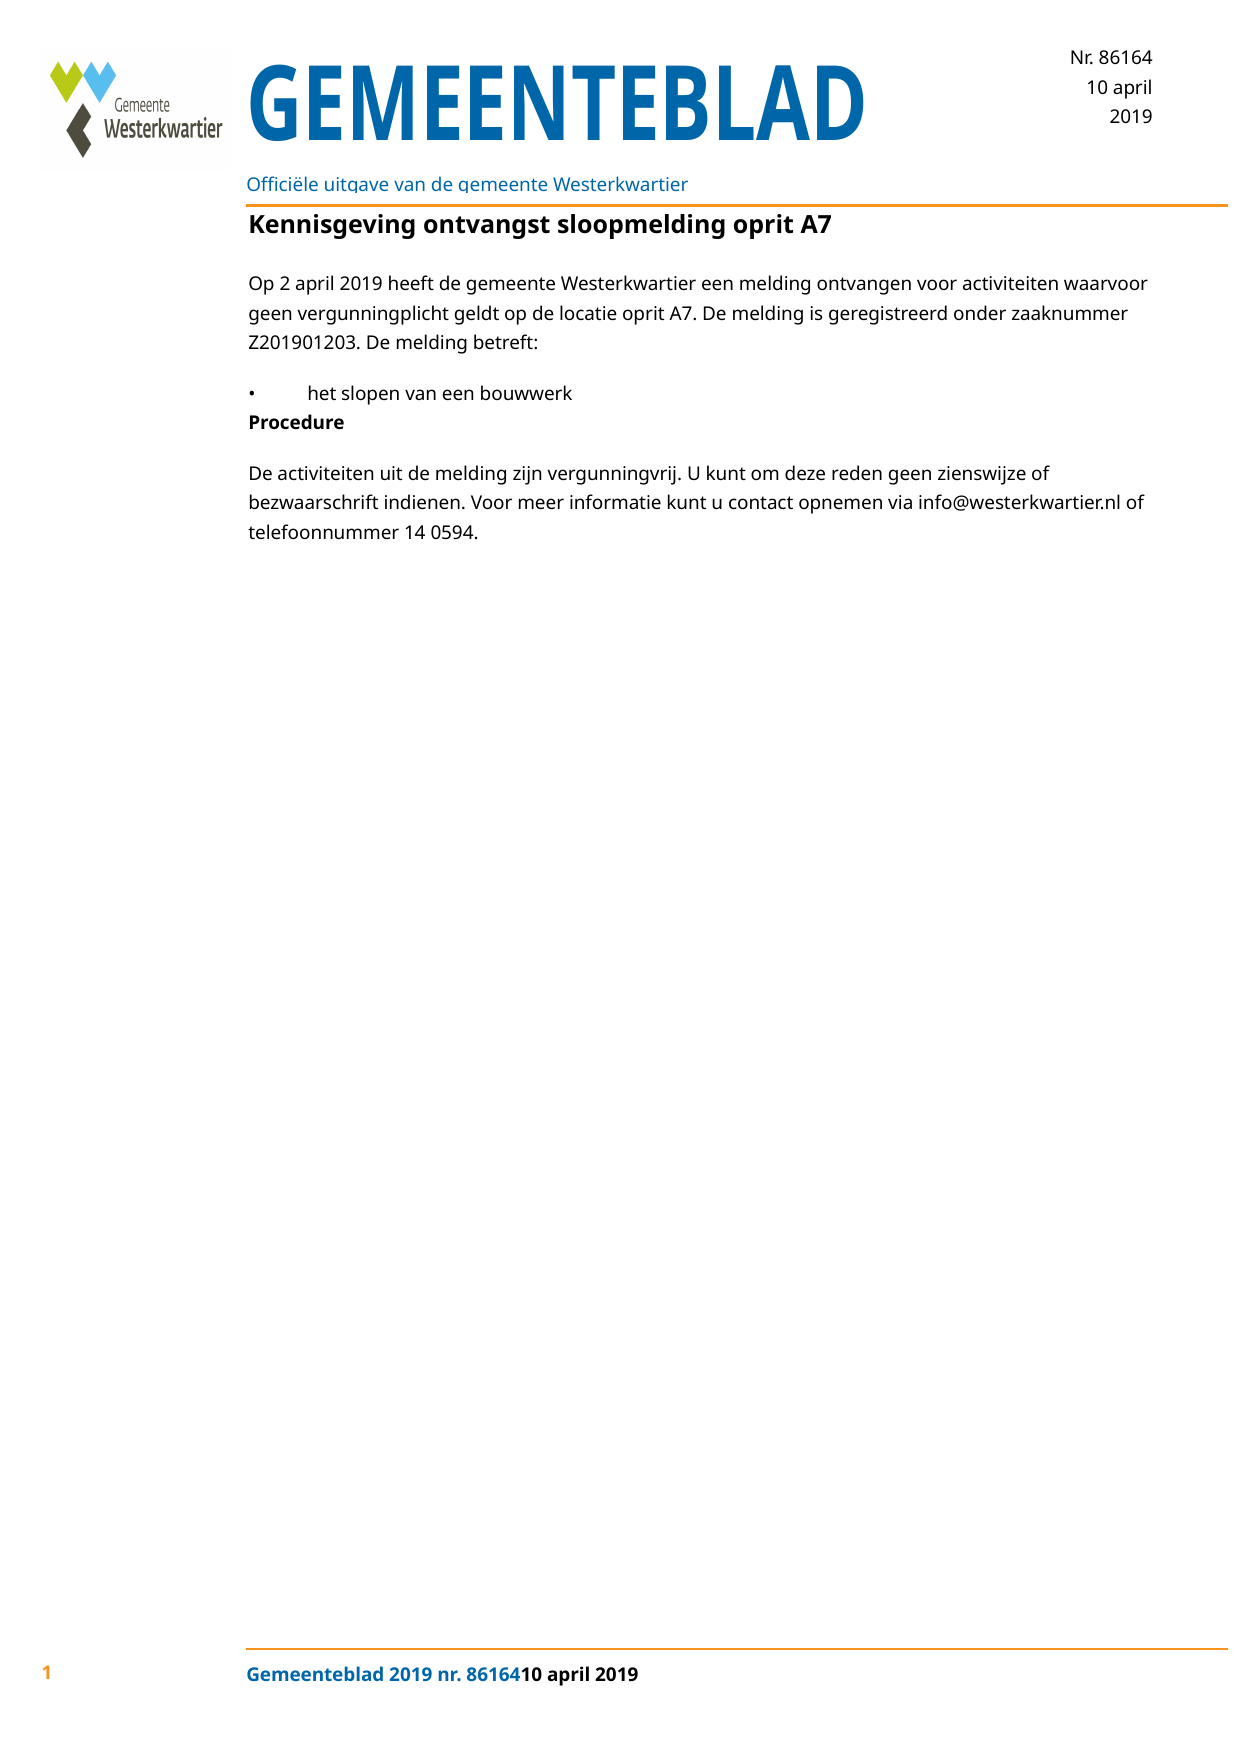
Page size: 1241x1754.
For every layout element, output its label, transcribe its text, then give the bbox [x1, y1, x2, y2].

text Kennisgeving ontvangst sloopmelding oprit A7 [248, 207, 1152, 241]
text De activiteiten uit de melding zijn vergunningvrij. U kunt om deze reden geen zienswijze of bezwaarschrift indienen. Voor meer informatie kunt u contact opnemen via info@westerkwartier.nl of telefoonnummer 14 0594. [248, 460, 1152, 545]
picture [41, 47, 231, 172]
list het slopen van een bouwwerk [248, 380, 1152, 406]
text Procedure [248, 409, 1152, 435]
text Op 2 april 2019 heeft de gemeente Westerkwartier een melding ontvangen voor activiteiten waarvoor geen vergunningplicht geldt op de locatie oprit A7. De melding is geregistreerd onder zaaknummer Z201901203. De melding betreft: [248, 270, 1152, 355]
